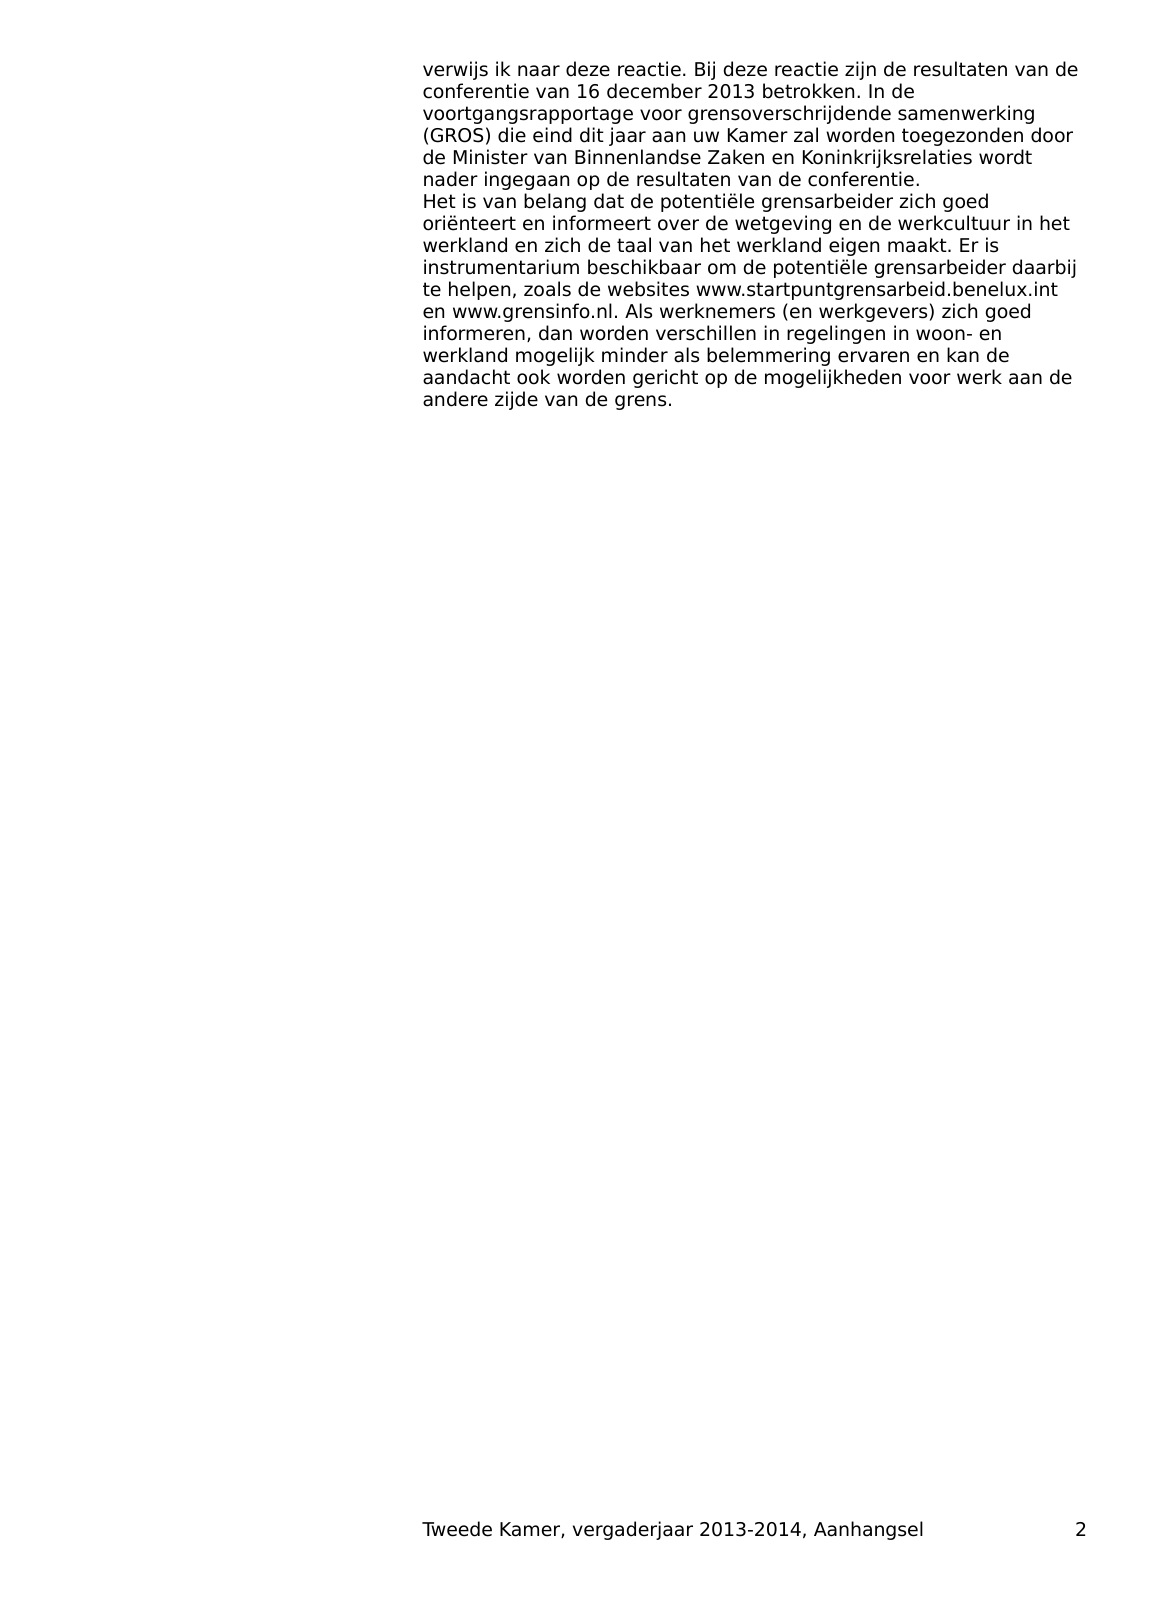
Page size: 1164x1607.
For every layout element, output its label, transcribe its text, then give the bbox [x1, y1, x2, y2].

text verwijs ik naar deze reactie. Bij deze reactie zijn de resultaten van de conferentie van 16 december 2013 betrokken. In de voortgangsrapportage voor grensoverschrijdende samenwerking (GROS) die eind dit jaar aan uw Kamer zal worden toegezonden door de Minister van Binnenlandse Zaken en Koninkrijksrelaties wordt nader ingegaan op de resultaten van de conferentie. [422, 59, 1087, 191]
text Het is van belang dat de potentiële grensarbeider zich goed oriënteert en informeert over de wetgeving en de werkcultuur in het werkland en zich de taal van het werkland eigen maakt. Er is instrumentarium beschikbaar om de potentiële grensarbeider daarbij te helpen, zoals de websites www.startpuntgrensarbeid.benelux.int en www.grensinfo.nl. Als werknemers (en werkgevers) zich goed informeren, dan worden verschillen in regelingen in woon- en werkland mogelijk minder als belemmering ervaren en kan de aandacht ook worden gericht op de mogelijkheden voor werk aan de andere zijde van de grens. [422, 191, 1087, 411]
